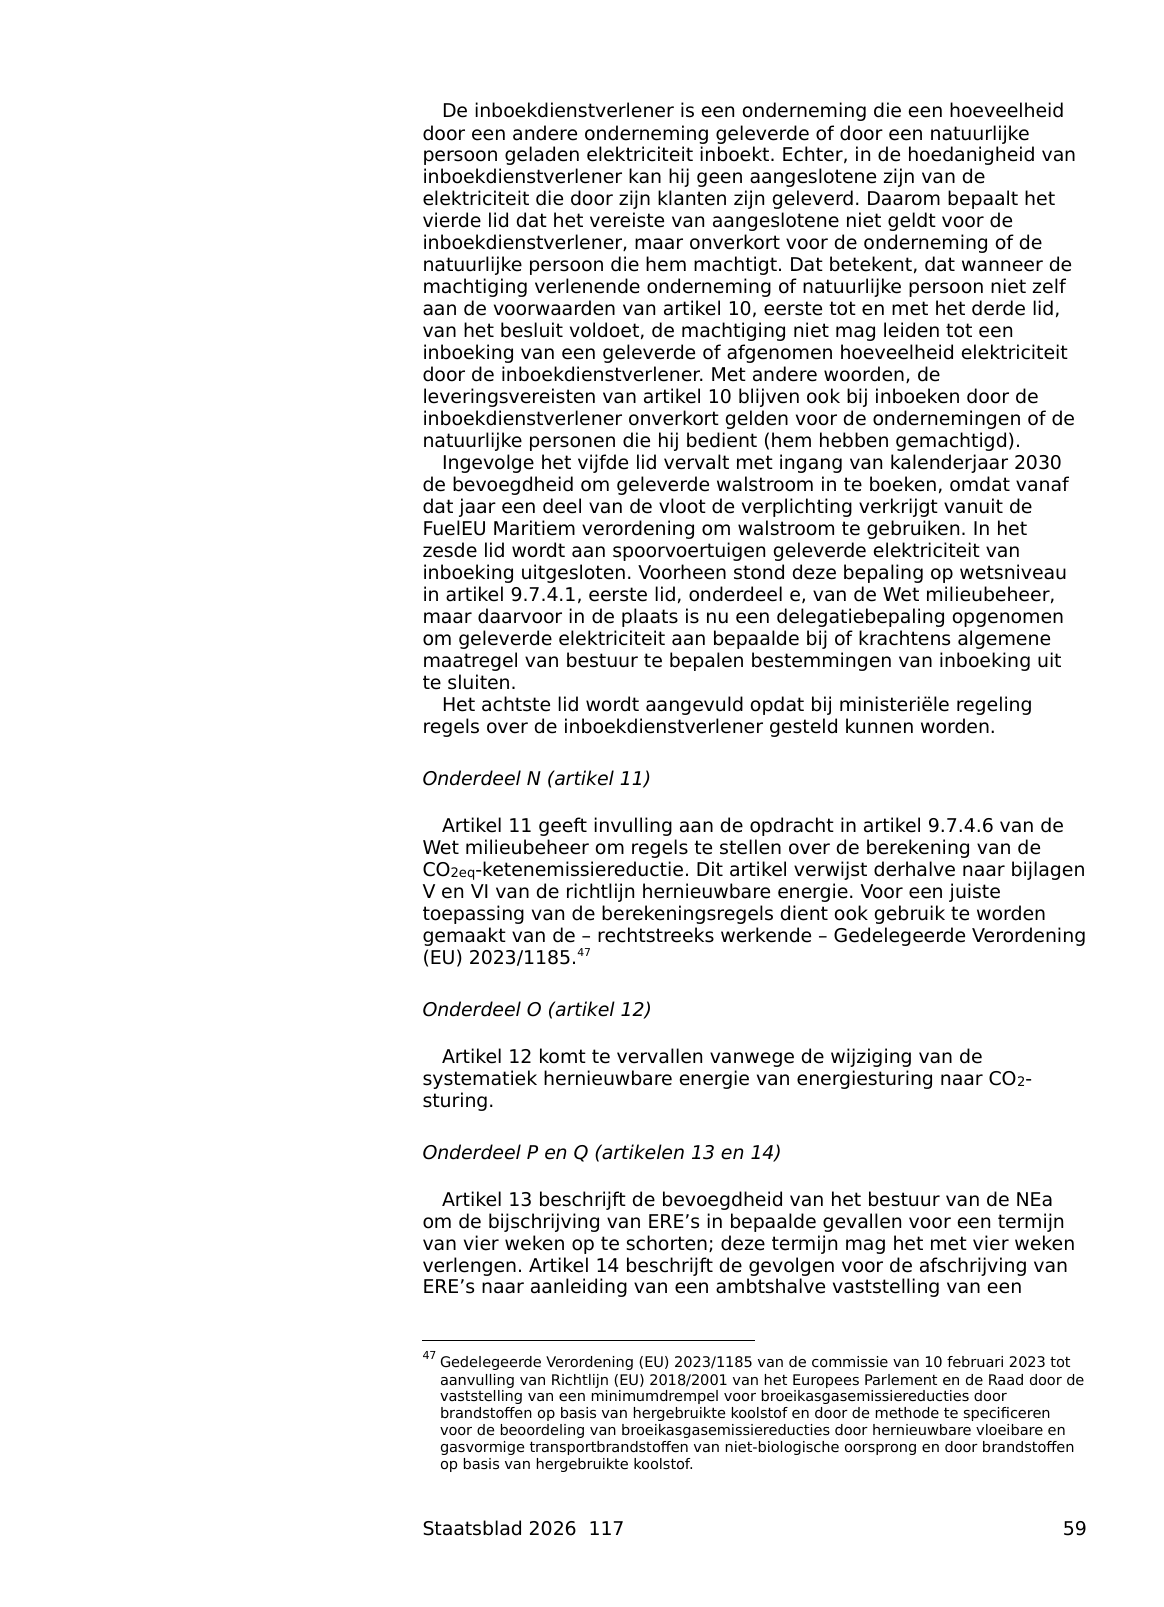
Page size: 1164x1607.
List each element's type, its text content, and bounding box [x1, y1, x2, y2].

subtitle Onderdeel P en Q (artikelen 13 en 14) [422, 1142, 1087, 1163]
text Artikel 13 beschrijft de bevoegdheid van het bestuur van de NEa om de bijschrijving van ERE’s in bepaalde gevallen voor een termijn van vier weken op te schorten; deze termijn mag het met vier weken verlengen. Artikel 14 beschrijft de gevolgen voor de afschrijving van ERE’s naar aanleiding van een ambtshalve vaststelling van een [422, 1188, 1087, 1298]
subtitle Onderdeel N (artikel 11) [422, 768, 1087, 790]
text Artikel 11 geeft invulling aan de opdracht in artikel 9.7.4.6 van de Wet milieubeheer om regels te stellen over de berekening van de CO2eq-ketenemissiereductie. Dit artikel verwijst derhalve naar bijlagen V en VI van de richtlijn hernieuwbare energie. Voor een juiste toepassing van de berekeningsregels dient ook gebruik te worden gemaakt van de – rechtstreeks werkende – Gedelegeerde Verordening (EU) 2023/1185. [422, 815, 1087, 969]
text De inboekdienstverlener is een onderneming die een hoeveelheid door een andere onderneming geleverde of door een natuurlijke persoon geladen elektriciteit inboekt. Echter, in de hoedanigheid van inboekdienstverlener kan hij geen aangeslotene zijn van de elektriciteit die door zijn klanten zijn geleverd. Daarom bepaalt het vierde lid dat het vereiste van aangeslotene niet geldt voor de inboekdienstverlener, maar onverkort voor de onderneming of de natuurlijke persoon die hem machtigt. Dat betekent, dat wanneer de machtiging verlenende onderneming of natuurlijke persoon niet zelf aan de voorwaarden van artikel 10, eerste tot en met het derde lid, van het besluit voldoet, de machtiging niet mag leiden tot een inboeking van een geleverde of afgenomen hoeveelheid elektriciteit door de inboekdienstverlener. Met andere woorden, de leveringsvereisten van artikel 10 blijven ook bij inboeken door de inboekdienstverlener onverkort gelden voor de ondernemingen of de natuurlijke personen die hij bedient (hem hebben gemachtigd). [422, 100, 1087, 452]
text Artikel 12 komt te vervallen vanwege de wijziging van de systematiek hernieuwbare energie van energiesturing naar CO2-sturing. [422, 1046, 1087, 1112]
text Het achtste lid wordt aangevuld opdat bij ministeriële regeling regels over de inboekdienstverlener gesteld kunnen worden. [422, 694, 1087, 738]
text Gedelegeerde Verordening (EU) 2023/1185 van de commissie van 10 februari 2023 tot aanvulling van Richtlijn (EU) 2018/2001 van het Europees Parlement en de Raad door de vaststelling van een minimumdrempel voor broeikasgasemissiereducties door brandstoffen op basis van hergebruikte koolstof en door de methode te specificeren voor de beoordeling van broeikasgasemissiereducties door hernieuwbare vloeibare en gasvormige transportbrandstoffen van niet-biologische oorsprong en door brandstoffen op basis van hergebruikte koolstof. [422, 1349, 1087, 1473]
text Ingevolge het vijfde lid vervalt met ingang van kalenderjaar 2030 de bevoegdheid om geleverde walstroom in te boeken, omdat vanaf dat jaar een deel van de vloot de verplichting verkrijgt vanuit de FuelEU Maritiem verordening om walstroom te gebruiken. In het zesde lid wordt aan spoorvoertuigen geleverde elektriciteit van inboeking uitgesloten. Voorheen stond deze bepaling op wetsniveau in artikel 9.7.4.1, eerste lid, onderdeel e, van de Wet milieubeheer, maar daarvoor in de plaats is nu een delegatiebepaling opgenomen om geleverde elektriciteit aan bepaalde bij of krachtens algemene maatregel van bestuur te bepalen bestemmingen van inboeking uit te sluiten. [422, 452, 1087, 694]
subtitle Onderdeel O (artikel 12) [422, 999, 1087, 1021]
